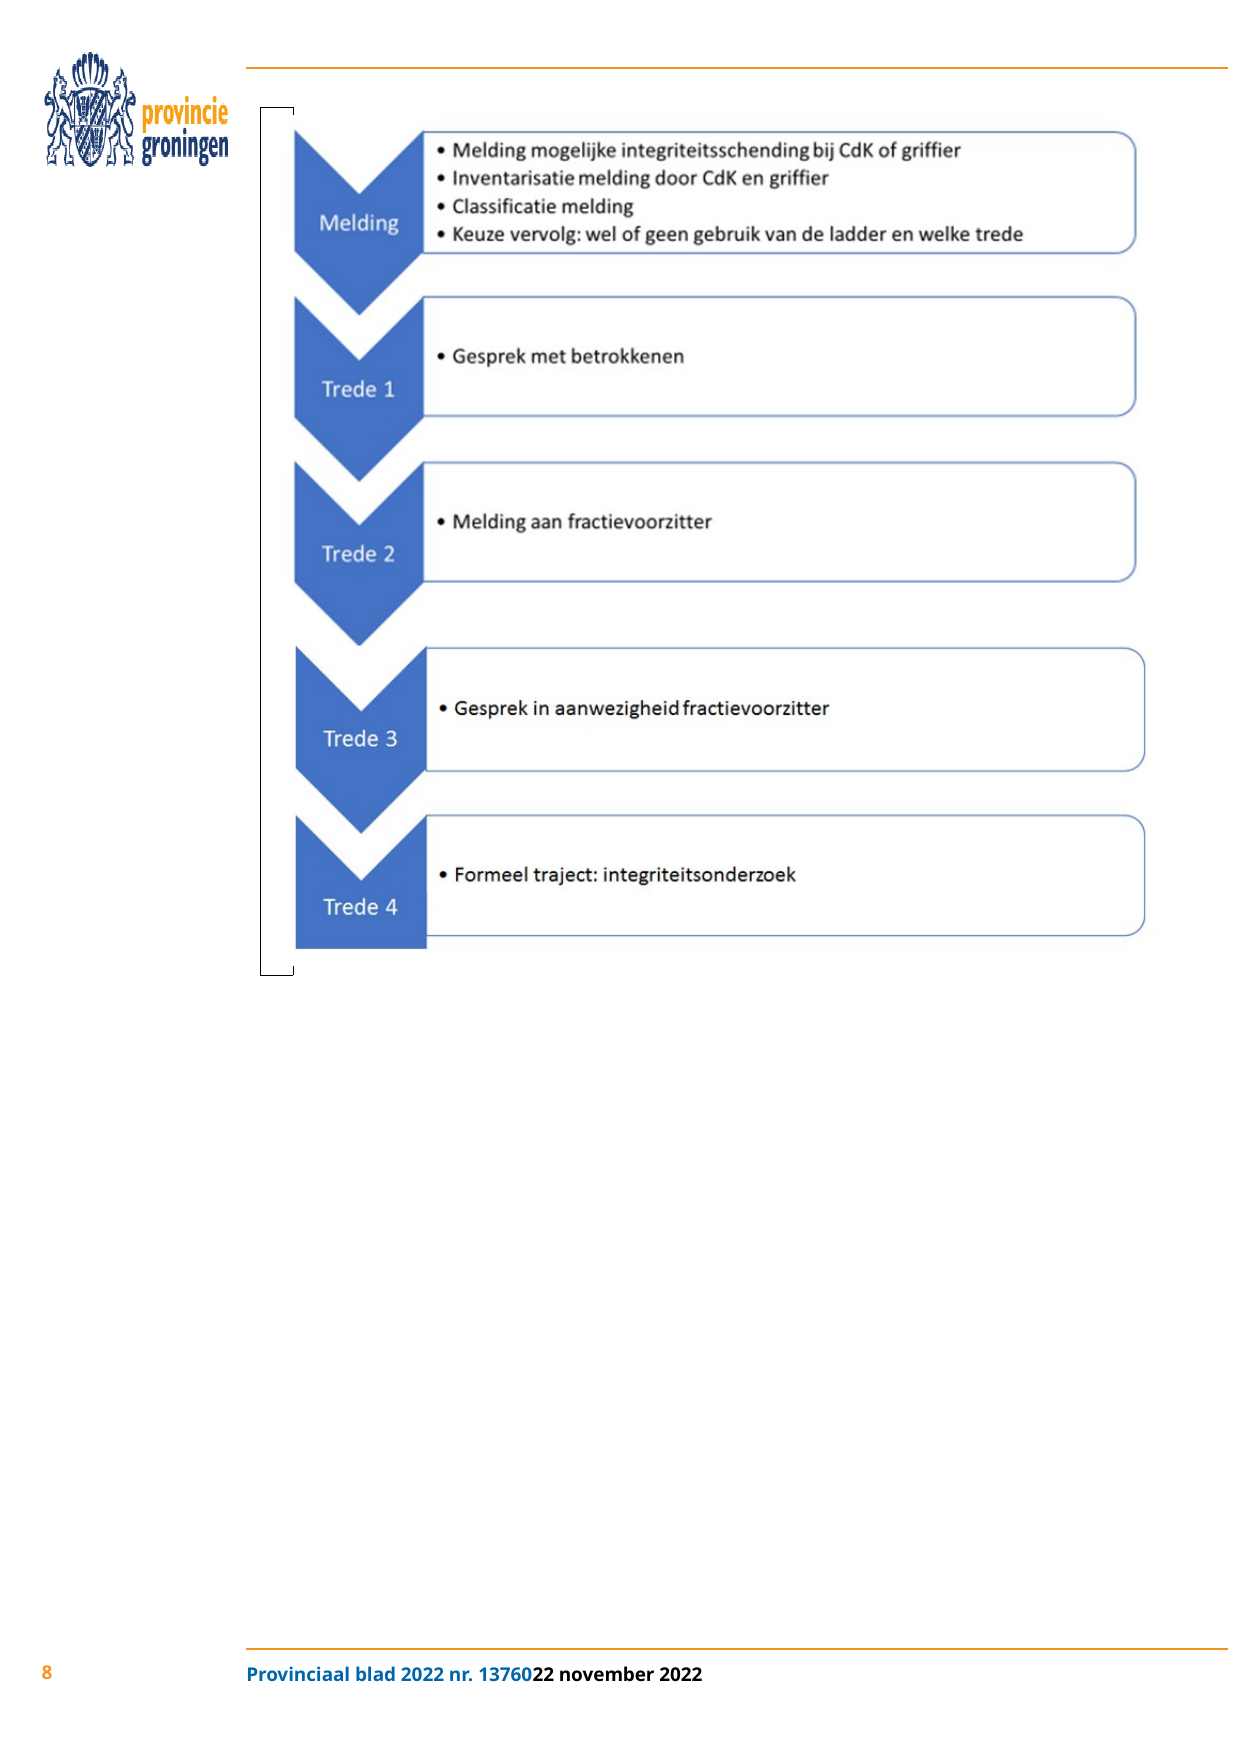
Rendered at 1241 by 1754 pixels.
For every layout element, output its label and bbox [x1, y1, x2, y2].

picture [41, 47, 231, 172]
picture [268, 115, 1173, 966]
